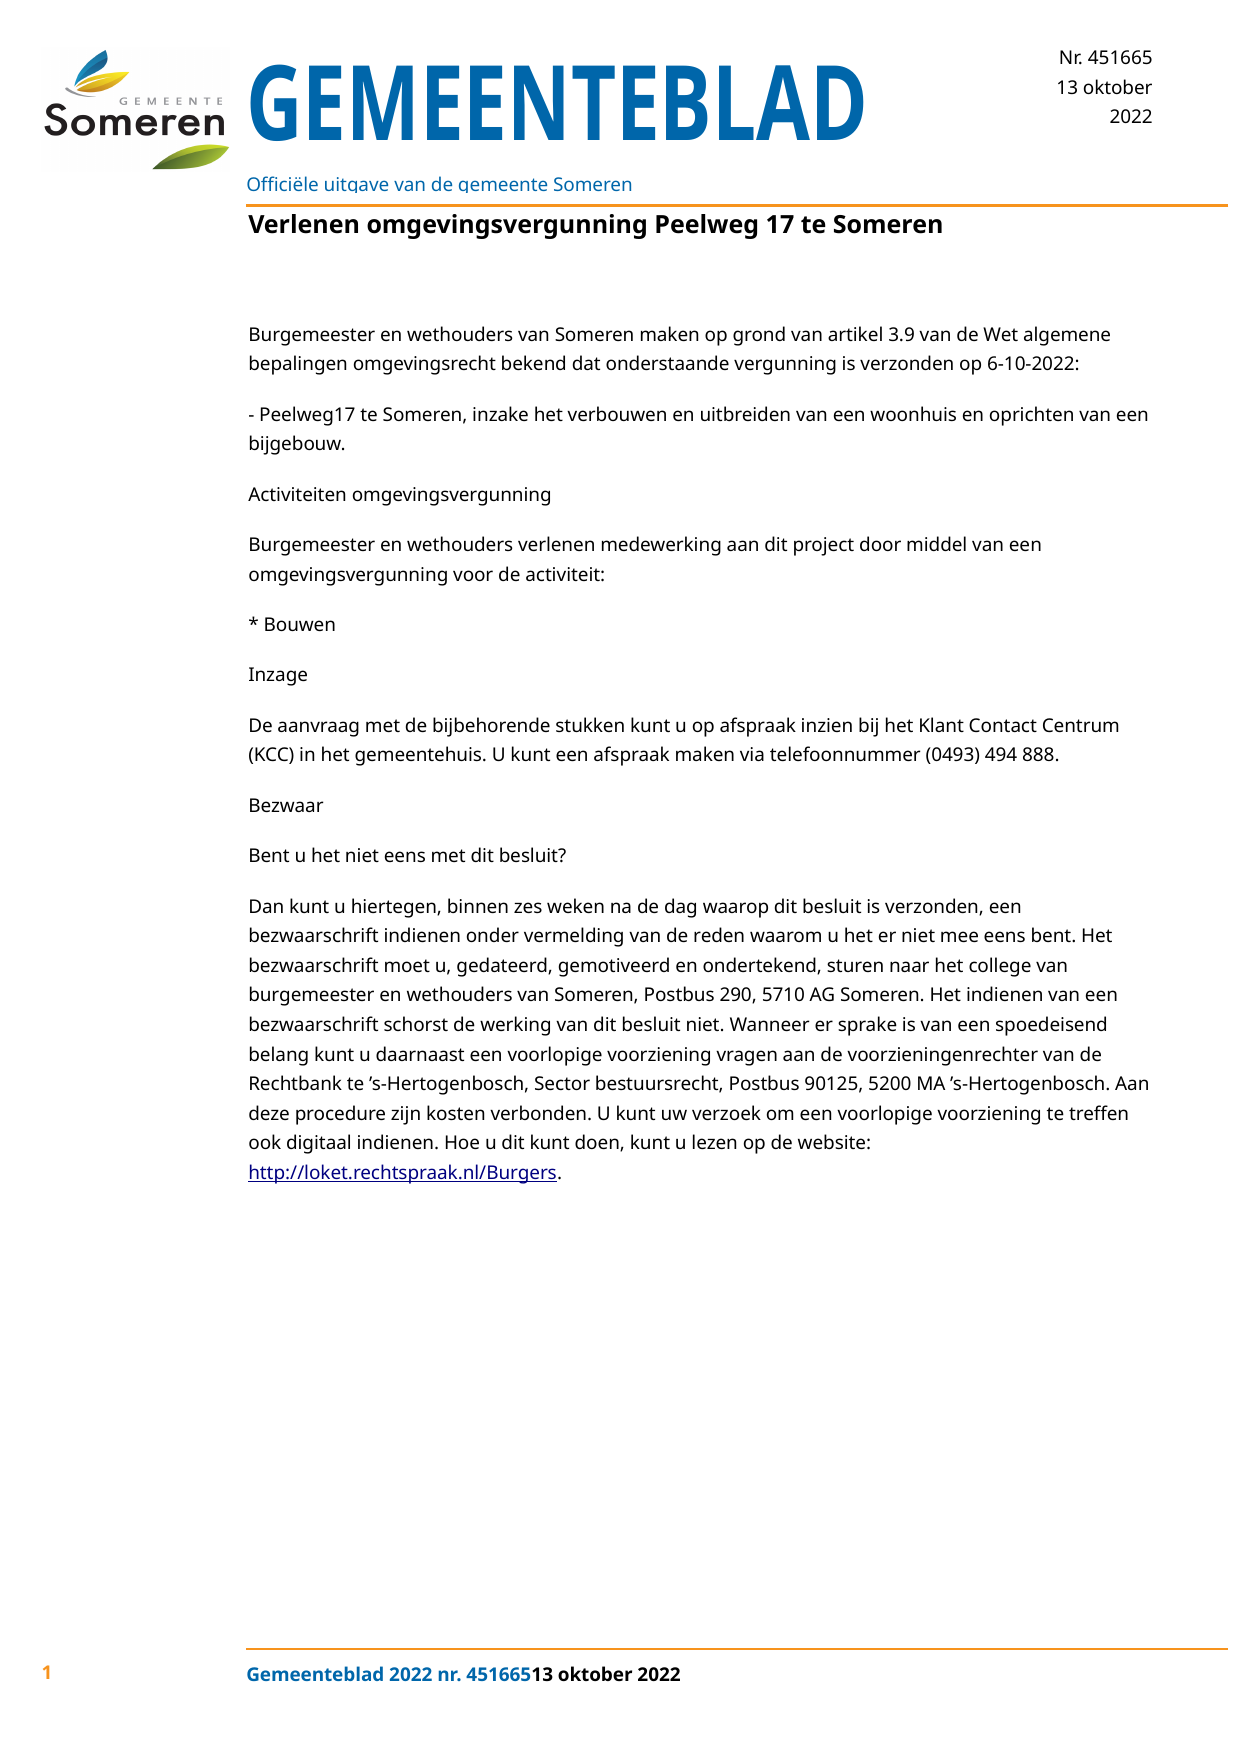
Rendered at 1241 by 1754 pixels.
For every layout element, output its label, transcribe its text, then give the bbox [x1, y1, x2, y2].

text Inzage [248, 662, 1152, 687]
text De aanvraag met de bijbehorende stukken kunt u op afspraak inzien bij het Klant Contact Centrum (KCC) in het gemeentehuis. U kunt een afspraak maken via telefoonnummer (0493) 494 888. [248, 712, 1152, 767]
text Burgemeester en wethouders verlenen medewerking aan dit project door middel van een omgevingsvergunning voor de activiteit: [248, 531, 1152, 586]
text Bent u het niet eens met dit besluit? [248, 842, 1152, 868]
text Dan kunt u hiertegen, binnen zes weken na de dag waarop dit besluit is verzonden, een bezwaarschrift indienen onder vermelding van de reden waarom u het er niet mee eens bent. Het bezwaarschrift moet u, gedateerd, gemotiveerd en ondertekend, sturen naar het college van burgemeester en wethouders van Someren, Postbus 290, 5710 AG Someren. Het indienen van een bezwaarschrift schorst de werking van dit besluit niet. Wanneer er sprake is van een spoedeisend belang kunt u daarnaast een voorlopige voorziening vragen aan de voorzieningenrechter van de Rechtbank te ’s-Hertogenbosch, Sector bestuursrecht, Postbus 90125, 5200 MA ’s-Hertogenbosch. Aan deze procedure zijn kosten verbonden. U kunt uw verzoek om een voorlopige voorziening te treffen ook digitaal indienen. Hoe u dit kunt doen, kunt u lezen op de website: http://loket.rechtspraak.nl/Burgers. [248, 893, 1152, 1185]
text Burgemeester en wethouders van Someren maken op grond van artikel 3.9 van de Wet algemene bepalingen omgevingsrecht bekend dat onderstaande vergunning is verzonden op 6-10-2022: [248, 321, 1152, 376]
picture [41, 47, 231, 172]
text * Bouwen [248, 611, 1152, 637]
text Verlenen omgevingsvergunning Peelweg 17 te Someren [248, 207, 1152, 241]
text Activiteiten omgevingsvergunning [248, 481, 1152, 506]
text Bezwaar [248, 792, 1152, 818]
text - Peelweg17 te Someren, inzake het verbouwen en uitbreiden van een woonhuis en oprichten van een bijgebouw. [248, 401, 1152, 456]
